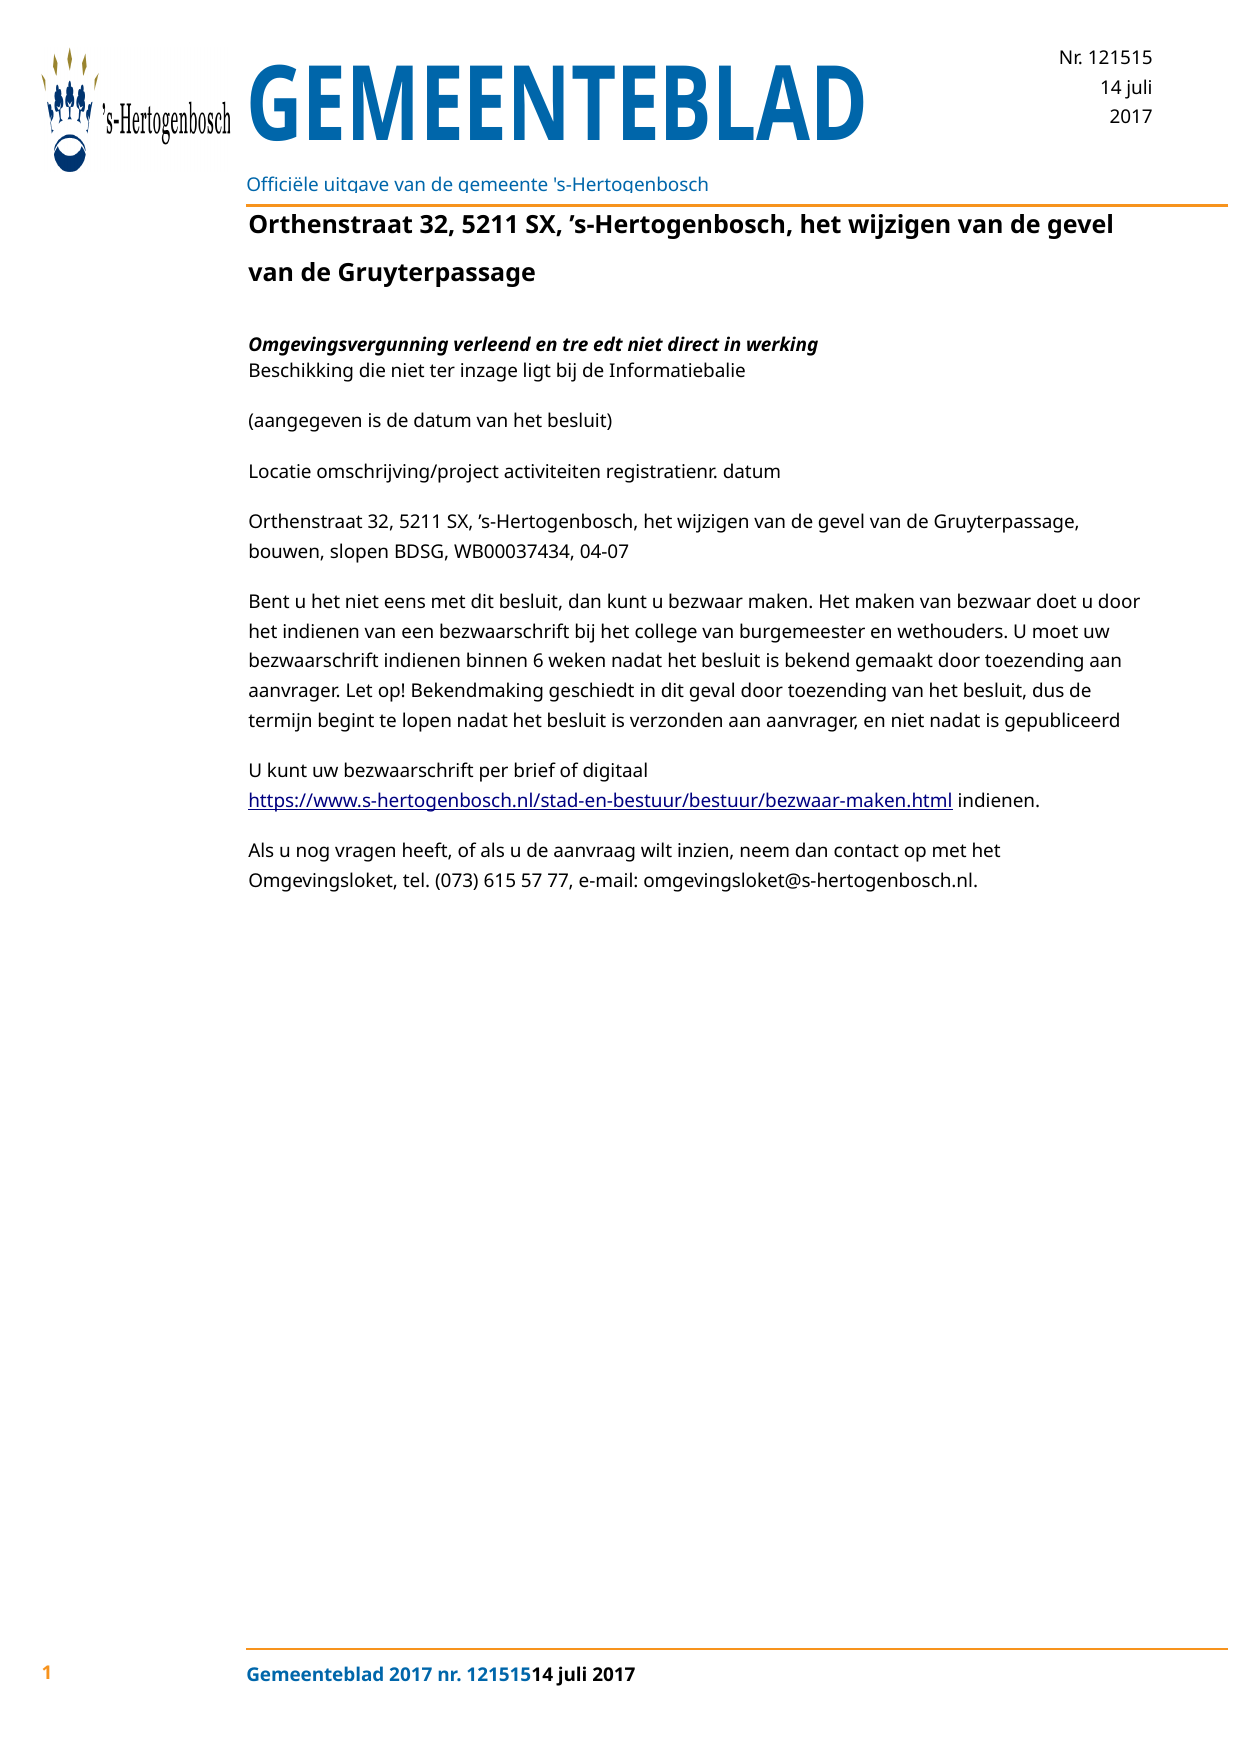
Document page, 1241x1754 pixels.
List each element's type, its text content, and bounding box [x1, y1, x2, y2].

text Orthenstraat 32, 5211 SX, ’s-Hertogenbosch, het wijzigen van de gevel van de Gruyterpassage [248, 207, 1152, 288]
picture [41, 47, 231, 172]
text U kunt uw bezwaarschrift per brief of digitaal https://www.s-hertogenbosch.nl/stad-en-bestuur/bestuur/bezwaar-maken.html indienen. [248, 757, 1152, 812]
text Bent u het niet eens met dit besluit, dan kunt u bezwaar maken. Het maken van bezwaar doet u door het indienen van een bezwaarschrift bij het college van burgemeester en wethouders. U moet uw bezwaarschrift indienen binnen 6 weken nadat het besluit is bekend gemaakt door toezending aan aanvrager. Let op! Bekendmaking geschiedt in dit geval door toezending van het besluit, dus de termijn begint te lopen nadat het besluit is verzonden aan aanvrager, en niet nadat is gepubliceerd [248, 588, 1152, 732]
text Omgevingsvergunning verleend en tre edt niet direct in werking [248, 331, 1152, 357]
text Beschikking die niet ter inzage ligt bij de Informatiebalie [248, 357, 1152, 383]
text Orthenstraat 32, 5211 SX, ’s-Hertogenbosch, het wijzigen van de gevel van de Gruyterpassage, bouwen, slopen BDSG, WB00037434, 04-07 [248, 508, 1152, 564]
text (aangegeven is de datum van het besluit) [248, 408, 1152, 433]
text Als u nog vragen heeft, of als u de aanvraag wilt inzien, neem dan contact op met het Omgevingsloket, tel. (073) 615 57 77, e-mail: omgevingsloket@s-hertogenbosch.nl. [248, 837, 1152, 892]
text Locatie omschrijving/project activiteiten registratienr. datum [248, 458, 1152, 484]
